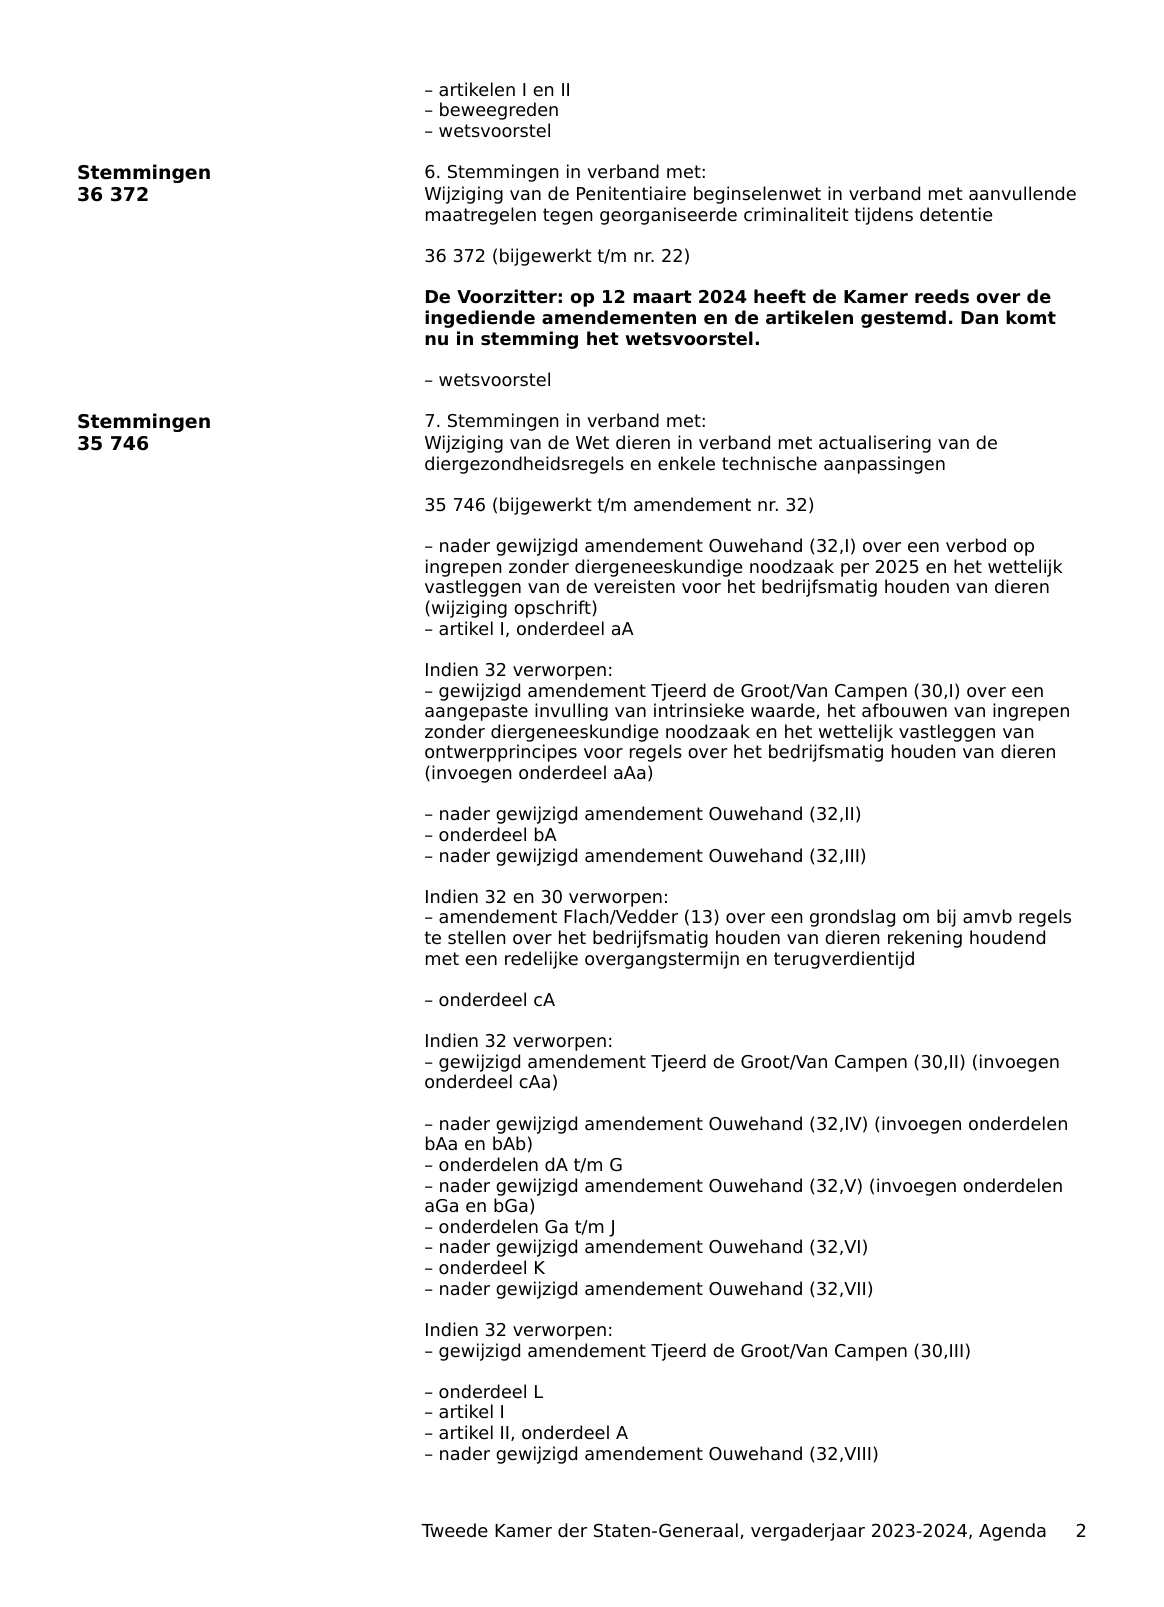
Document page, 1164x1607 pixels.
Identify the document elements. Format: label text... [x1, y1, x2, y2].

table_cell [77, 1031, 401, 1052]
table_cell – nader gewijzigd amendement Ouwehand (32,II) [418, 804, 1087, 825]
table_cell [77, 1341, 401, 1361]
table_cell [401, 349, 418, 370]
table_cell [401, 1279, 418, 1299]
table_cell [401, 1114, 418, 1155]
table_cell [77, 1238, 401, 1258]
table_cell [401, 1382, 418, 1402]
table_cell [401, 121, 418, 142]
table_cell [401, 804, 418, 825]
table_cell [418, 59, 1087, 80]
table_cell [401, 267, 418, 287]
table_cell – onderdeel L [418, 1382, 1087, 1402]
table_cell [77, 1382, 401, 1402]
table_cell – wetsvoorstel [418, 121, 1087, 142]
table_cell [401, 969, 418, 990]
table_cell [401, 287, 418, 349]
table_cell [77, 1299, 401, 1320]
table_cell [418, 639, 1087, 660]
table_cell [401, 1444, 418, 1464]
table_cell [77, 619, 401, 639]
table_cell [401, 887, 418, 907]
table_cell [77, 121, 401, 142]
table_cell [401, 225, 418, 246]
table_cell [401, 59, 418, 80]
table_cell [77, 80, 401, 100]
table_cell [401, 1423, 418, 1444]
table_cell Indien 32 verworpen: [418, 660, 1087, 681]
table_cell [401, 1320, 418, 1341]
table_cell [401, 1011, 418, 1031]
table_cell [77, 100, 401, 121]
table_cell – nader gewijzigd amendement Ouwehand (32,V) (invoegen onderdelen aGa en bGa) [418, 1176, 1087, 1217]
table_cell [401, 1093, 418, 1114]
table_cell [77, 887, 401, 907]
table_cell [77, 267, 401, 287]
table_cell – artikel I [418, 1403, 1087, 1423]
table_cell [401, 1052, 418, 1093]
table_cell [418, 1011, 1087, 1031]
table_cell [401, 370, 418, 390]
table_cell [401, 536, 418, 619]
table_cell [77, 1320, 401, 1341]
table_cell – onderdeel K [418, 1258, 1087, 1279]
table_cell [401, 619, 418, 639]
table_cell [401, 825, 418, 846]
table_cell 35 746 (bijgewerkt t/m amendement nr. 32) [418, 495, 1087, 516]
table_cell [77, 990, 401, 1011]
table_cell [77, 1155, 401, 1176]
table_cell – gewijzigd amendement Tjeerd de Groot/Van Campen (30,I) over een aangepaste invulling van intrinsieke waarde, het afbouwen van ingrepen zonder diergeneeskundige noodzaak en het wettelijk vastleggen van ontwerpprincipes voor regels over het bedrijfsmatig houden van dieren (invoegen onderdeel aAa) [418, 681, 1087, 784]
table_cell 6. Stemmingen in verband met: [418, 162, 1087, 184]
table_cell [418, 1361, 1087, 1382]
table_cell [77, 639, 401, 660]
table_cell [401, 1341, 418, 1361]
table_cell [401, 516, 418, 536]
table_cell – beweegreden [418, 100, 1087, 121]
table_cell [401, 639, 418, 660]
table_cell [401, 1031, 418, 1052]
table_cell – nader gewijzigd amendement Ouwehand (32,IV) (invoegen onderdelen bAa en bAb) [418, 1114, 1087, 1155]
table_cell [401, 390, 418, 411]
table_cell 36 372 [77, 184, 401, 225]
table_cell [418, 390, 1087, 411]
table_cell [77, 287, 401, 349]
table_cell [77, 1444, 401, 1464]
table_cell – onderdelen dA t/m G [418, 1155, 1087, 1176]
table_cell [77, 474, 401, 495]
table_cell [77, 1258, 401, 1279]
table_cell – nader gewijzigd amendement Ouwehand (32,VI) [418, 1238, 1087, 1258]
table_cell [77, 1423, 401, 1444]
table_cell [77, 536, 401, 619]
table_cell [77, 225, 401, 246]
table_cell [77, 370, 401, 390]
table_cell [418, 969, 1087, 990]
table_cell [77, 390, 401, 411]
table_cell [401, 495, 418, 516]
table_cell [77, 1403, 401, 1423]
table_cell [401, 162, 418, 184]
table_cell [77, 804, 401, 825]
table_cell De Voorzitter: op 12 maart 2024 heeft de Kamer reeds over de ingediende amendementen en de artikelen gestemd. Dan komt nu in stemming het wetsvoorstel. [418, 287, 1087, 349]
table_cell – nader gewijzigd amendement Ouwehand (32,VII) [418, 1279, 1087, 1299]
table_cell – gewijzigd amendement Tjeerd de Groot/Van Campen (30,II) (invoegen onderdeel cAa) [418, 1052, 1087, 1093]
table_cell [77, 1011, 401, 1031]
table_cell [401, 142, 418, 162]
table_cell [77, 825, 401, 846]
table_cell [418, 1093, 1087, 1114]
table_cell – artikel I, onderdeel aA [418, 619, 1087, 639]
table_cell [401, 474, 418, 495]
table_cell – artikel II, onderdeel A [418, 1423, 1087, 1444]
table_cell 35 746 [77, 433, 401, 474]
table_cell [401, 866, 418, 887]
table_cell [418, 225, 1087, 246]
table_cell [401, 681, 418, 784]
table_cell Indien 32 verworpen: [418, 1031, 1087, 1052]
table_cell [77, 969, 401, 990]
table_cell [401, 1258, 418, 1279]
table_cell [77, 516, 401, 536]
table_cell [401, 1299, 418, 1320]
table_cell [401, 80, 418, 100]
table_cell [401, 660, 418, 681]
table_cell Stemmingen [77, 162, 401, 184]
table_cell [401, 433, 418, 474]
table_cell [401, 1155, 418, 1176]
table_cell [401, 908, 418, 969]
table_cell [77, 495, 401, 516]
table_cell – amendement Flach/Vedder (13) over een grondslag om bij amvb regels te stellen over het bedrijfsmatig houden van dieren rekening houdend met een redelijke overgangstermijn en terugverdientijd [418, 908, 1087, 969]
table_cell Wijziging van de Wet dieren in verband met actualisering van de diergezondheidsregels en enkele technische aanpassingen [418, 433, 1087, 474]
table_cell [77, 1114, 401, 1155]
table_cell [401, 246, 418, 267]
table_cell [418, 474, 1087, 495]
table_cell [77, 349, 401, 370]
table_cell [418, 866, 1087, 887]
table_cell – onderdelen Ga t/m J [418, 1217, 1087, 1237]
table_cell [418, 267, 1087, 287]
table_cell [401, 100, 418, 121]
table_cell – nader gewijzigd amendement Ouwehand (32,I) over een verbod op ingrepen zonder diergeneeskundige noodzaak per 2025 en het wettelijk vastleggen van de vereisten voor het bedrijfsmatig houden van dieren (wijziging opschrift) [418, 536, 1087, 619]
table_cell [418, 784, 1087, 804]
table_cell [77, 1052, 401, 1093]
table_cell – onderdeel cA [418, 990, 1087, 1011]
table_cell Indien 32 verworpen: [418, 1320, 1087, 1341]
table_cell [77, 142, 401, 162]
table_cell 7. Stemmingen in verband met: [418, 411, 1087, 433]
table_cell [77, 246, 401, 267]
table_cell – nader gewijzigd amendement Ouwehand (32,VIII) [418, 1444, 1087, 1464]
table_cell [418, 516, 1087, 536]
table_cell – gewijzigd amendement Tjeerd de Groot/Van Campen (30,III) [418, 1341, 1087, 1361]
table_cell – artikelen I en II [418, 80, 1087, 100]
table_cell – onderdeel bA [418, 825, 1087, 846]
table_cell Stemmingen [77, 411, 401, 433]
table_cell [418, 1299, 1087, 1320]
table_cell [418, 142, 1087, 162]
table_cell [77, 1279, 401, 1299]
table_cell [77, 866, 401, 887]
table_cell [77, 59, 401, 80]
table_cell [77, 908, 401, 969]
table_cell [77, 660, 401, 681]
table_cell 36 372 (bijgewerkt t/m nr. 22) [418, 246, 1087, 267]
table_cell [401, 411, 418, 433]
table_cell [77, 681, 401, 784]
table_cell [401, 1238, 418, 1258]
table_cell [401, 184, 418, 225]
table_cell [401, 1361, 418, 1382]
table_cell – nader gewijzigd amendement Ouwehand (32,III) [418, 846, 1087, 866]
table_cell [77, 1093, 401, 1114]
table_cell [77, 784, 401, 804]
table_cell [77, 1361, 401, 1382]
table_cell [401, 846, 418, 866]
table_cell [401, 1217, 418, 1237]
table_cell [418, 349, 1087, 370]
table_cell [77, 1217, 401, 1237]
table_cell [401, 784, 418, 804]
table_cell [77, 846, 401, 866]
table_cell [77, 1176, 401, 1217]
table_cell Wijziging van de Penitentiaire beginselenwet in verband met aanvullende maatregelen tegen georganiseerde criminaliteit tijdens detentie [418, 184, 1087, 225]
table_cell – wetsvoorstel [418, 370, 1087, 390]
table_cell [401, 990, 418, 1011]
table_cell [401, 1176, 418, 1217]
table_cell [401, 1403, 418, 1423]
table_cell Indien 32 en 30 verworpen: [418, 887, 1087, 907]
